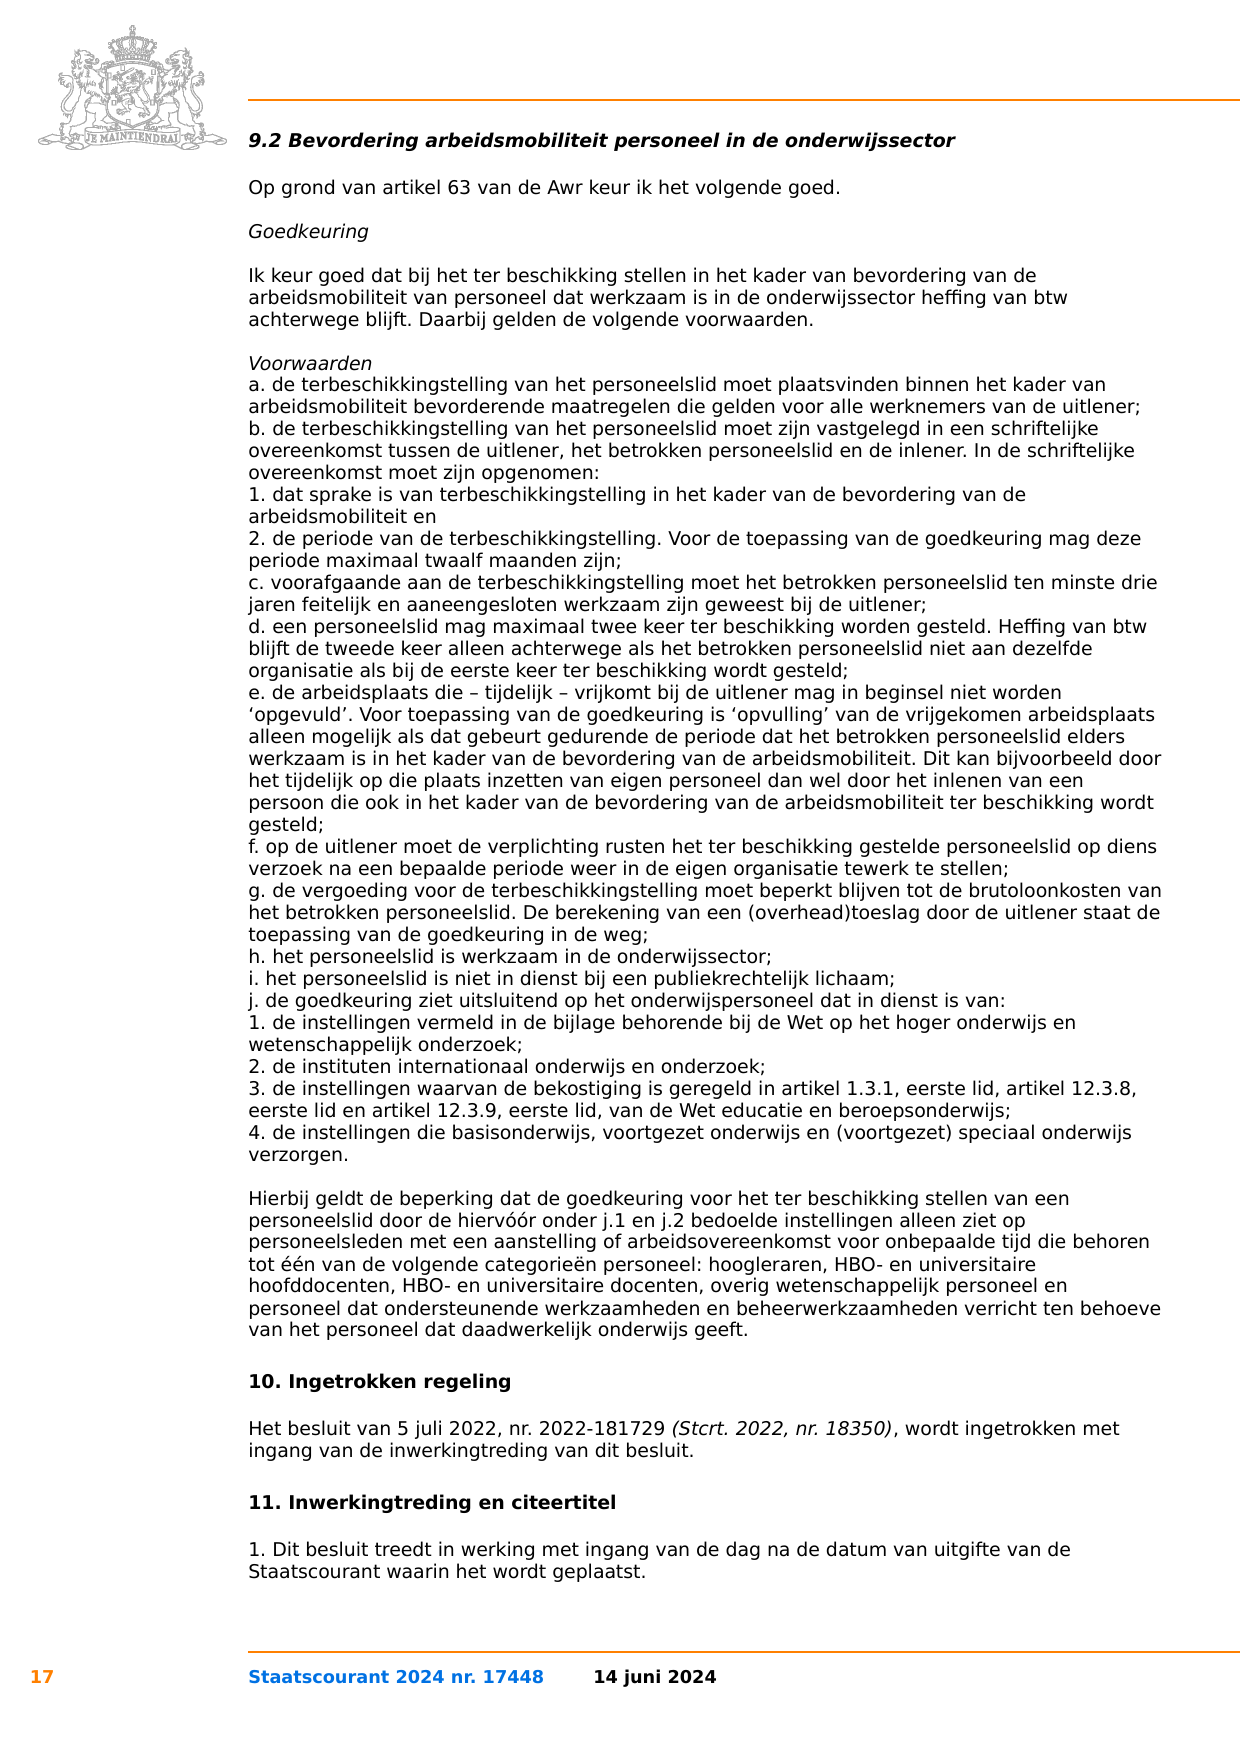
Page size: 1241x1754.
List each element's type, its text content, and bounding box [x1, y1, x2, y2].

text 2. de instituten internationaal onderwijs en onderzoek; [248, 1056, 1163, 1078]
text c. voorafgaande aan de terbeschikkingstelling moet het betrokken personeelslid ten minste drie jaren feitelijk en aaneengesloten werkzaam zijn geweest bij de uitlener; [248, 572, 1163, 616]
text 4. de instellingen die basisonderwijs, voortgezet onderwijs en (voortgezet) speciaal onderwijs verzorgen. [248, 1122, 1163, 1166]
subtitle Goedkeuring [248, 221, 1163, 243]
text h. het personeelslid is werkzaam in de onderwijssector; [248, 946, 1163, 968]
text d. een personeelslid mag maximaal twee keer ter beschikking worden gesteld. Heffing van btw blijft de tweede keer alleen achterwege als het betrokken personeelslid niet aan dezelfde organisatie als bij de eerste keer ter beschikking wordt gesteld; [248, 616, 1163, 682]
text 3. de instellingen waarvan de bekostiging is geregeld in artikel 1.3.1, eerste lid, artikel 12.3.8, eerste lid en artikel 12.3.9, eerste lid, van de Wet educatie en beroepsonderwijs; [248, 1078, 1163, 1122]
subtitle 11. Inwerkingtreding en citeertitel [248, 1492, 1163, 1514]
text i. het personeelslid is niet in dienst bij een publiekrechtelijk lichaam; [248, 968, 1163, 990]
text g. de vergoeding voor de terbeschikkingstelling moet beperkt blijven tot de brutoloonkosten van het betrokken personeelslid. De berekening van een (overhead)toeslag door de uitlener staat de toepassing van de goedkeuring in de weg; [248, 880, 1163, 946]
text Hierbij geldt de beperking dat de goedkeuring voor het ter beschikking stellen van een personeelslid door de hiervóór onder j.1 en j.2 bedoelde instellingen alleen ziet op personeelsleden met een aanstelling of arbeidsovereenkomst voor onbepaalde tijd die behoren tot één van de volgende categorieën personeel: hoogleraren, HBO- en universitaire hoofddocenten, HBO- en universitaire docenten, overig wetenschappelijk personeel en personeel dat ondersteunende werkzaamheden en beheerwerkzaamheden verricht ten behoeve van het personeel dat daadwerkelijk onderwijs geeft. [248, 1187, 1163, 1341]
text Het besluit van 5 juli 2022, nr. 2022-181729 (Stcrt. 2022, nr. 18350), wordt ingetrokken met ingang van de inwerkingtreding van dit besluit. [248, 1418, 1163, 1462]
text Op grond van artikel 63 van de Awr keur ik het volgende goed. [248, 177, 1163, 199]
text a. de terbeschikkingstelling van het personeelslid moet plaatsvinden binnen het kader van arbeidsmobiliteit bevorderende maatregelen die gelden voor alle werknemers van de uitlener; [248, 374, 1163, 418]
text 2. de periode van de terbeschikkingstelling. Voor de toepassing van de goedkeuring mag deze periode maximaal twaalf maanden zijn; [248, 528, 1163, 572]
text 1. de instellingen vermeld in de bijlage behorende bij de Wet op het hoger onderwijs en wetenschappelijk onderzoek; [248, 1012, 1163, 1056]
text 1. dat sprake is van terbeschikkingstelling in het kader van de bevordering van de arbeidsmobiliteit en [248, 484, 1163, 528]
subtitle 10. Ingetrokken regeling [248, 1371, 1163, 1393]
text f. op de uitlener moet de verplichting rusten het ter beschikking gestelde personeelslid op diens verzoek na een bepaalde periode weer in de eigen organisatie tewerk te stellen; [248, 836, 1163, 880]
text e. de arbeidsplaats die – tijdelijk – vrijkomt bij de uitlener mag in beginsel niet worden ‘opgevuld’. Voor toepassing van de goedkeuring is ‘opvulling’ van de vrijgekomen arbeidsplaats alleen mogelijk als dat gebeurt gedurende de periode dat het betrokken personeelslid elders werkzaam is in het kader van de bevordering van de arbeidsmobiliteit. Dit kan bijvoorbeeld door het tijdelijk op die plaats inzetten van eigen personeel dan wel door het inlenen van een persoon die ook in het kader van de bevordering van de arbeidsmobiliteit ter beschikking wordt gesteld; [248, 682, 1163, 836]
text Ik keur goed dat bij het ter beschikking stellen in het kader van bevordering van de arbeidsmobiliteit van personeel dat werkzaam is in de onderwijssector heffing van btw achterwege blijft. Daarbij gelden de volgende voorwaarden. [248, 264, 1163, 331]
picture [38, 25, 227, 150]
text b. de terbeschikkingstelling van het personeelslid moet zijn vastgelegd in een schriftelijke overeenkomst tussen de uitlener, het betrokken personeelslid en de inlener. In de schriftelijke overeenkomst moet zijn opgenomen: [248, 418, 1163, 484]
text 1. Dit besluit treedt in werking met ingang van de dag na de datum van uitgifte van de Staatscourant waarin het wordt geplaatst. [248, 1539, 1163, 1583]
subtitle 9.2 Bevordering arbeidsmobiliteit personeel in de onderwijssector [248, 130, 1163, 152]
text j. de goedkeuring ziet uitsluitend op het onderwijspersoneel dat in dienst is van: [248, 990, 1163, 1012]
subtitle Voorwaarden [248, 352, 1163, 374]
